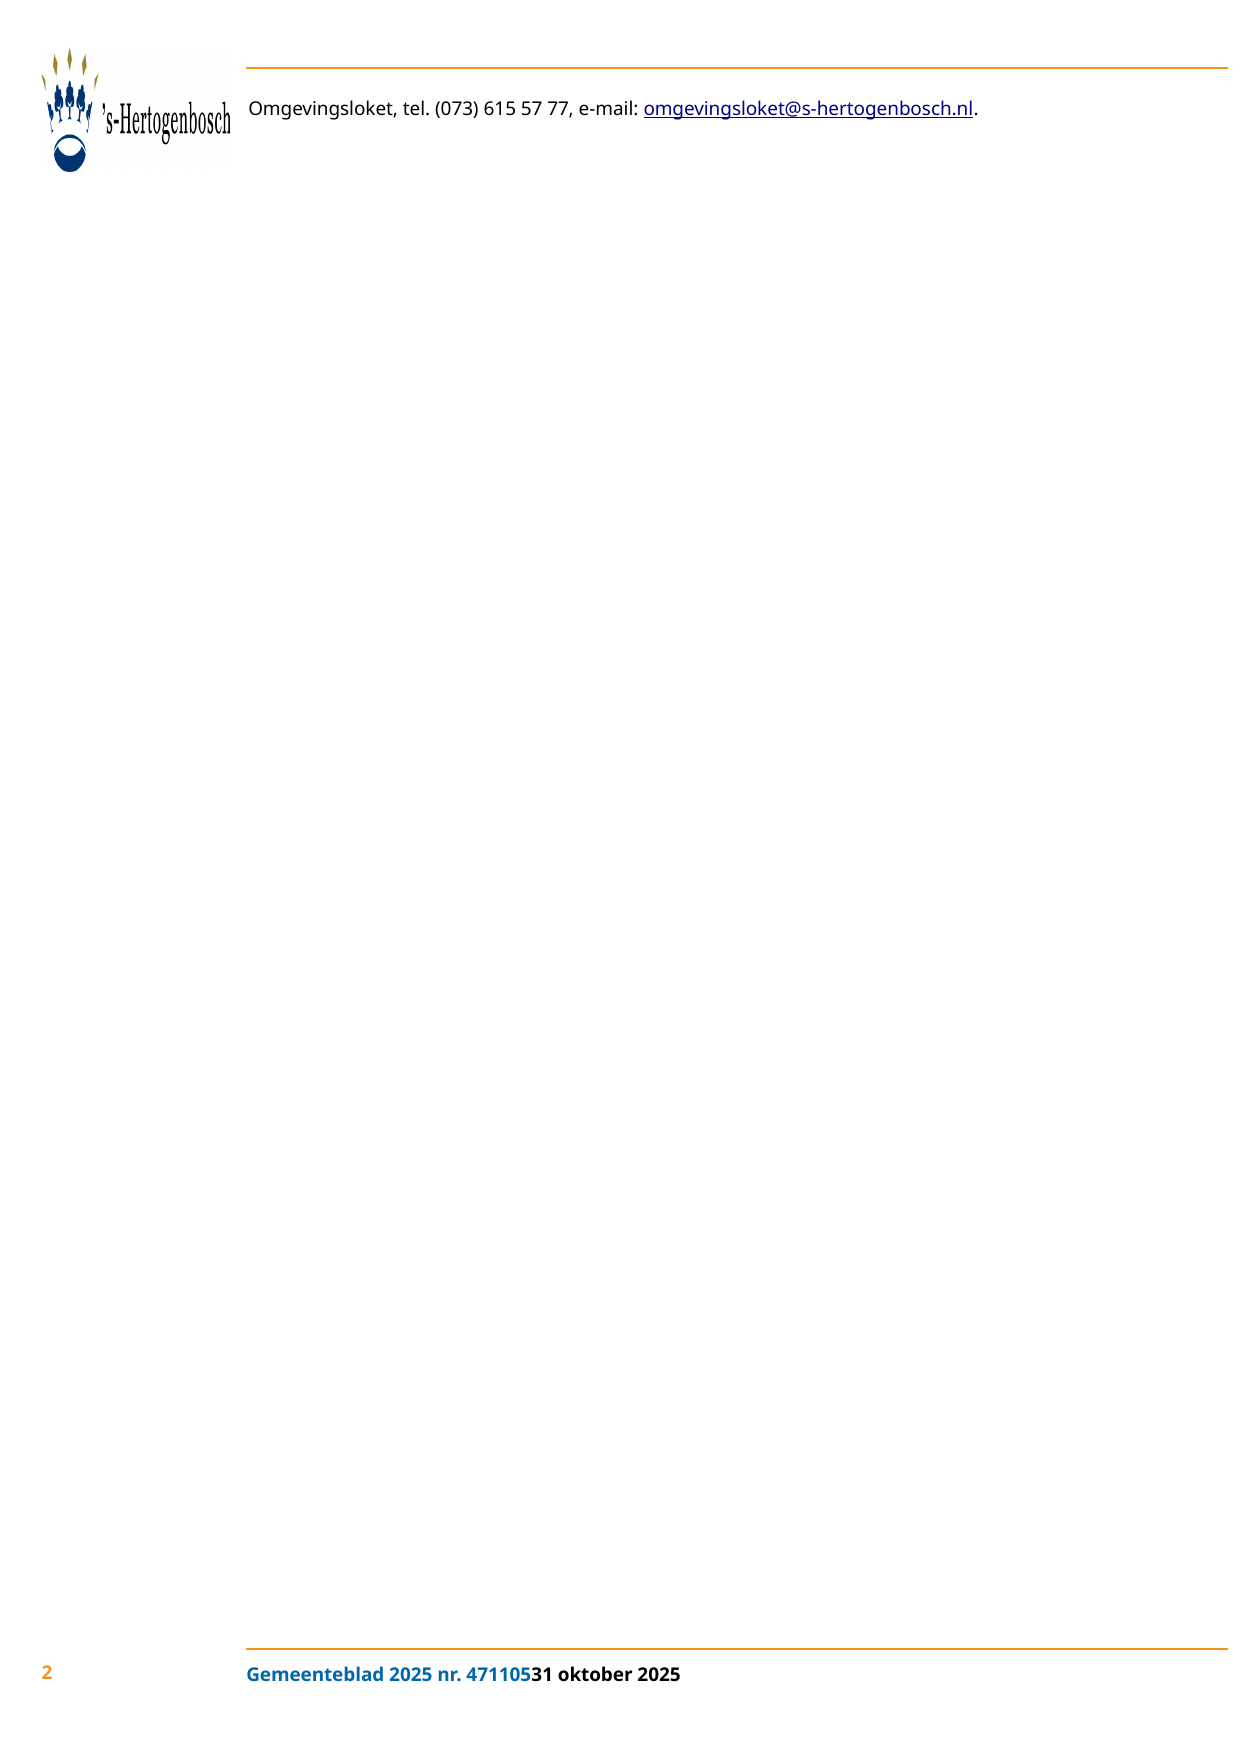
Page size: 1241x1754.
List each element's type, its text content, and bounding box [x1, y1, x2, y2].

picture [41, 47, 231, 172]
text Omgevingsloket, tel. (073) 615 57 77, e-mail: omgevingsloket@s-hertogenbosch.nl. [248, 95, 1152, 121]
